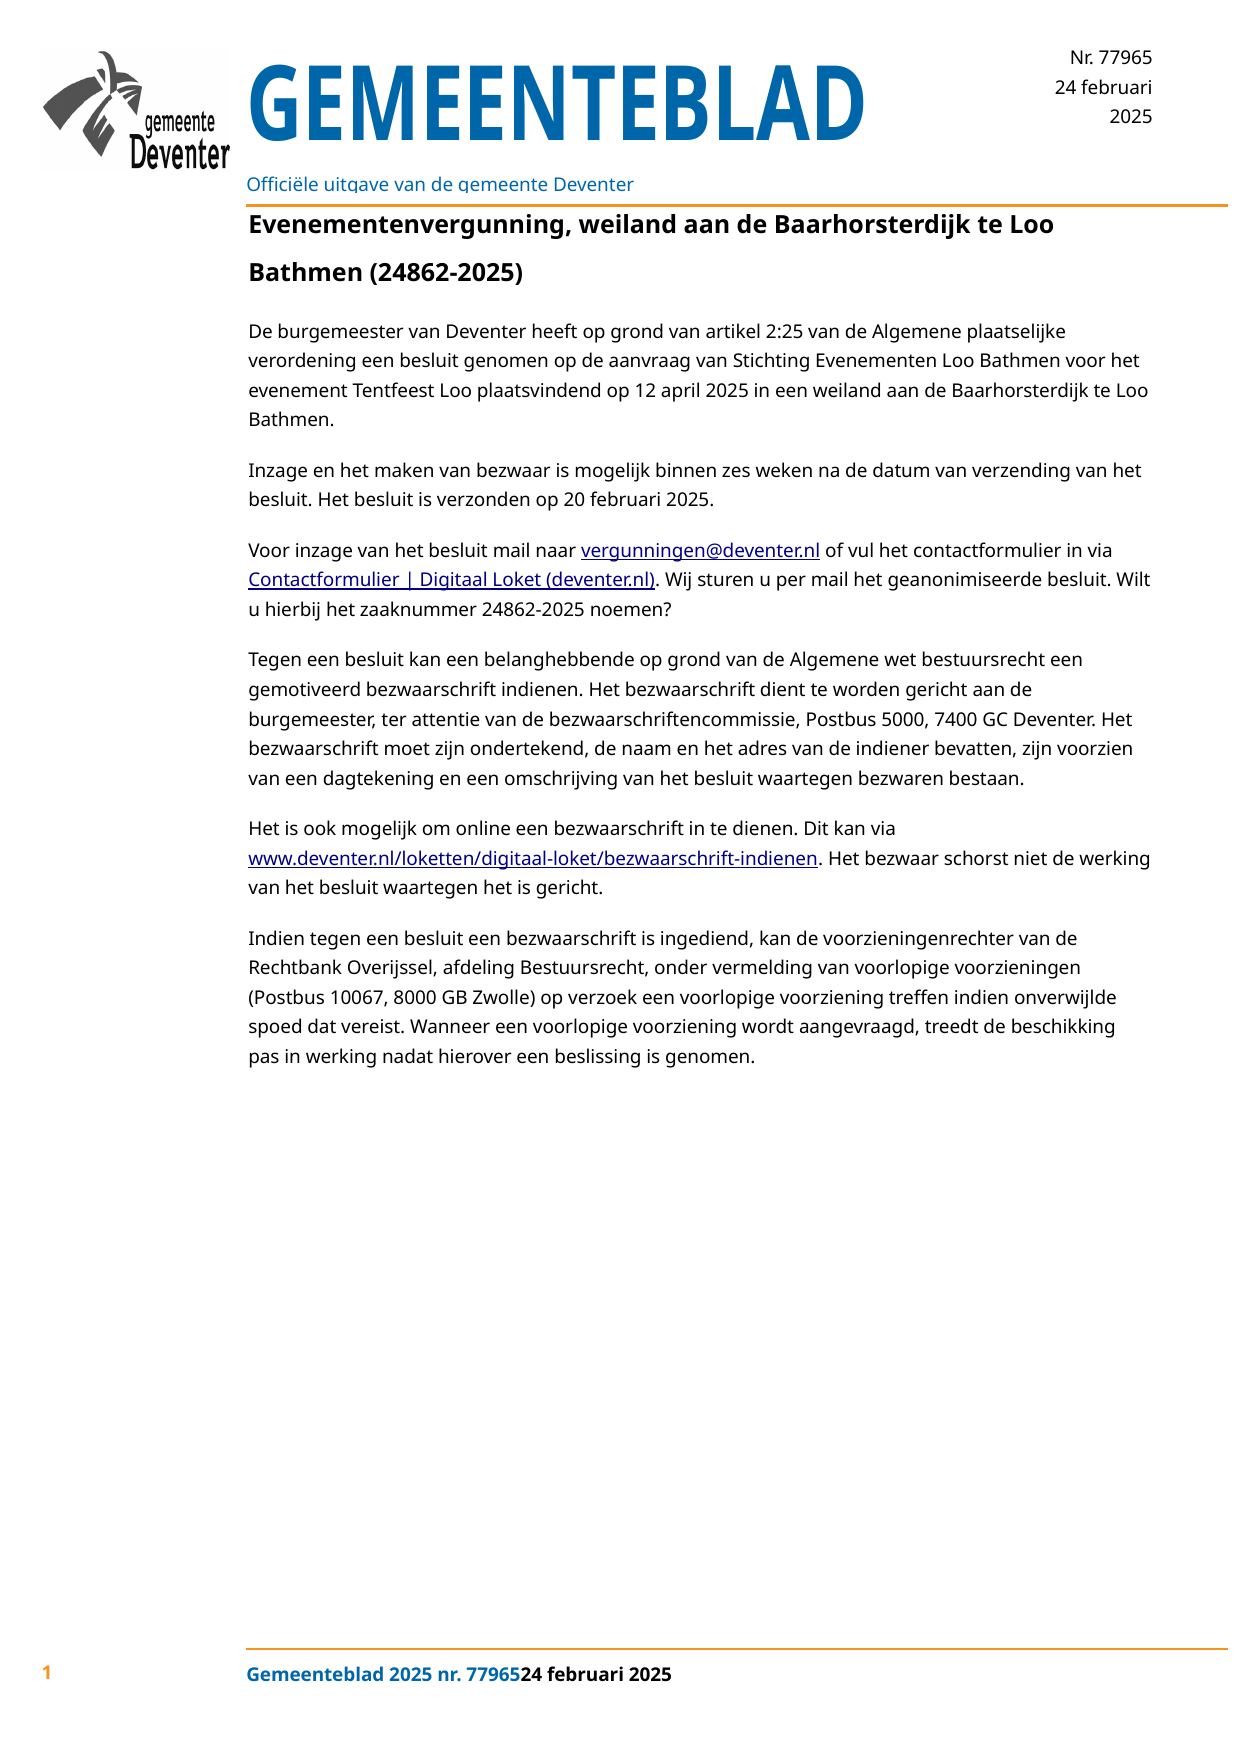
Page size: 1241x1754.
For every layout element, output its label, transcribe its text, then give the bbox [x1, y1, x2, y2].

picture [41, 47, 231, 172]
text Inzage en het maken van bezwaar is mogelijk binnen zes weken na de datum van verzending van het besluit. Het besluit is verzonden op 20 februari 2025. [248, 457, 1152, 512]
text Evenementenvergunning, weiland aan de Baarhorsterdijk te Loo Bathmen (24862-2025) [248, 207, 1152, 288]
text Indien tegen een besluit een bezwaarschrift is ingediend, kan de voorzieningenrechter van de Rechtbank Overijssel, afdeling Bestuursrecht, onder vermelding van voorlopige voorzieningen (Postbus 10067, 8000 GB Zwolle) op verzoek een voorlopige voorziening treffen indien onverwijlde spoed dat vereist. Wanneer een voorlopige voorziening wordt aangevraagd, treedt de beschikking pas in werking nadat hierover een beslissing is genomen. [248, 925, 1152, 1069]
text Het is ook mogelijk om online een bezwaarschrift in te dienen. Dit kan via www.deventer.nl/loketten/digitaal-loket/bezwaarschrift-indienen. Het bezwaar schorst niet de werking van het besluit waartegen het is gericht. [248, 815, 1152, 900]
text De burgemeester van Deventer heeft op grond van artikel 2:25 van de Algemene plaatselijke verordening een besluit genomen op de aanvraag van Stichting Evenementen Loo Bathmen voor het evenement Tentfeest Loo plaatsvindend op 12 april 2025 in een weiland aan de Baarhorsterdijk te Loo Bathmen. [248, 318, 1152, 432]
text Tegen een besluit kan een belanghebbende op grond van de Algemene wet bestuursrecht een gemotiveerd bezwaarschrift indienen. Het bezwaarschrift dient te worden gericht aan de burgemeester, ter attentie van de bezwaarschriftencommissie, Postbus 5000, 7400 GC Deventer. Het bezwaarschrift moet zijn ondertekend, de naam en het adres van de indiener bevatten, zijn voorzien van een dagtekening en een omschrijving van het besluit waartegen bezwaren bestaan. [248, 647, 1152, 791]
text Voor inzage van het besluit mail naar vergunningen@deventer.nl of vul het contactformulier in via Contactformulier | Digitaal Loket (deventer.nl). Wij sturen u per mail het geanonimiseerde besluit. Wilt u hierbij het zaaknummer 24862-2025 noemen? [248, 537, 1152, 622]
